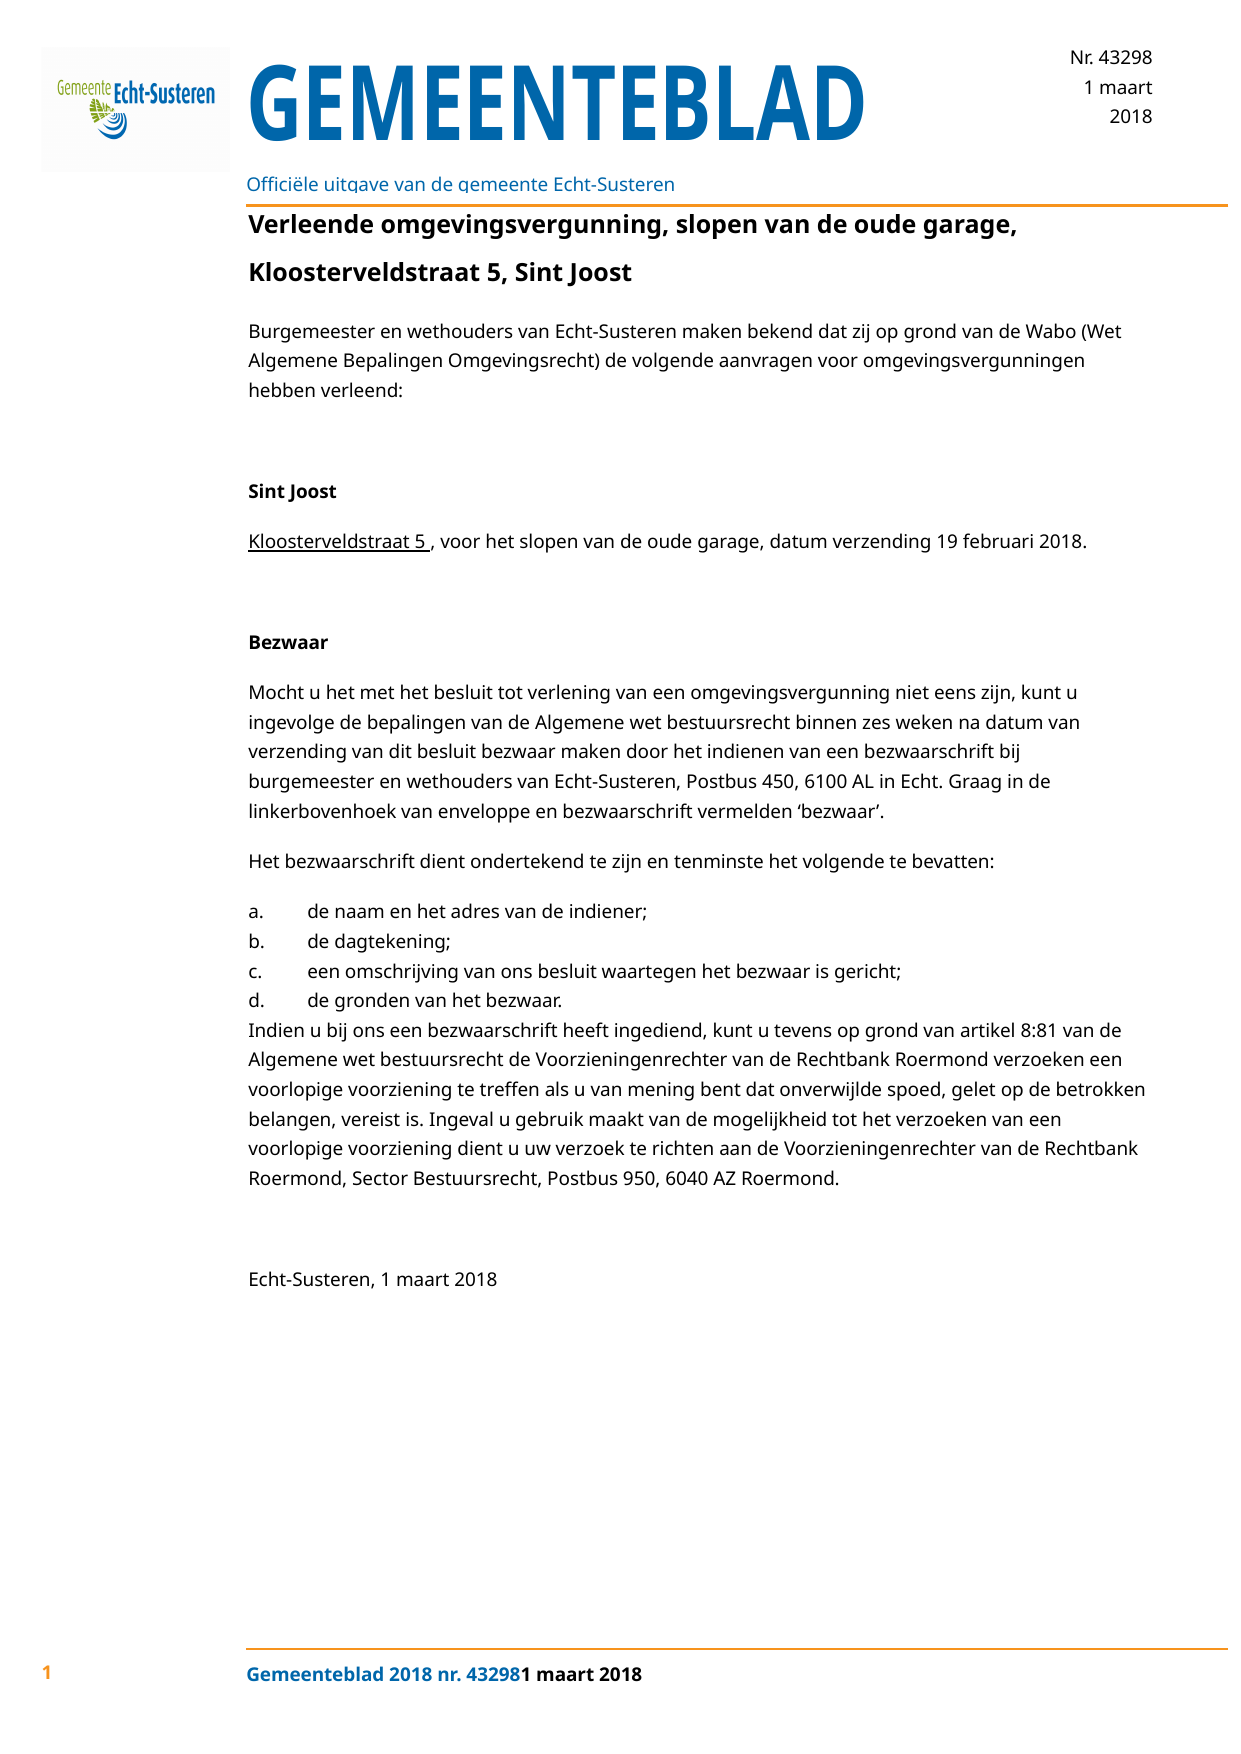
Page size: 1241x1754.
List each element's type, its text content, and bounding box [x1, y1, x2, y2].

text Sint Joost [248, 478, 1152, 504]
list de gronden van het bezwaar. [248, 987, 1152, 1013]
text Mocht u het met het besluit tot verlening van een omgevingsvergunning niet eens zijn, kunt u ingevolge de bepalingen van de Algemene wet bestuursrecht binnen zes weken na datum van verzending van dit besluit bezwaar maken door het indienen van een bezwaarschrift bij burgemeester en wethouders van Echt-Susteren, Postbus 450, 6100 AL in Echt. Graag in de linkerbovenhoek van enveloppe en bezwaarschrift vermelden ‘bezwaar’. [248, 679, 1152, 824]
list de dagtekening; [248, 928, 1152, 954]
text Het bezwaarschrift dient ondertekend te zijn en tenminste het volgende te bevatten: [248, 848, 1152, 874]
list een omschrijving van ons besluit waartegen het bezwaar is gericht; [248, 958, 1152, 984]
text Echt-Susteren, 1 maart 2018 [248, 1266, 1152, 1292]
text Bezwaar [248, 629, 1152, 655]
picture [41, 47, 231, 172]
text Burgemeester en wethouders van Echt-Susteren maken bekend dat zij op grond van de Wabo (Wet Algemene Bepalingen Omgevingsrecht) de volgende aanvragen voor omgevingsvergunningen hebben verleend: [248, 318, 1152, 403]
text Verleende omgevingsvergunning, slopen van de oude garage, Kloosterveldstraat 5, Sint Joost [248, 207, 1152, 288]
text Indien u bij ons een bezwaarschrift heeft ingediend, kunt u tevens op grond van artikel 8:81 van de Algemene wet bestuursrecht de Voorzieningenrechter van de Rechtbank Roermond verzoeken een voorlopige voorziening te treffen als u van mening bent dat onverwijlde spoed, gelet op de betrokken belangen, vereist is. Ingeval u gebruik maakt van de mogelijkheid tot het verzoeken van een voorlopige voorziening dient u uw verzoek te richten aan de Voorzieningenrechter van de Rechtbank Roermond, Sector Bestuursrecht, Postbus 950, 6040 AZ Roermond. [248, 1017, 1152, 1191]
text Kloosterveldstraat 5 , voor het slopen van de oude garage, datum verzending 19 februari 2018. [248, 528, 1152, 554]
list de naam en het adres van de indiener; [248, 899, 1152, 924]
